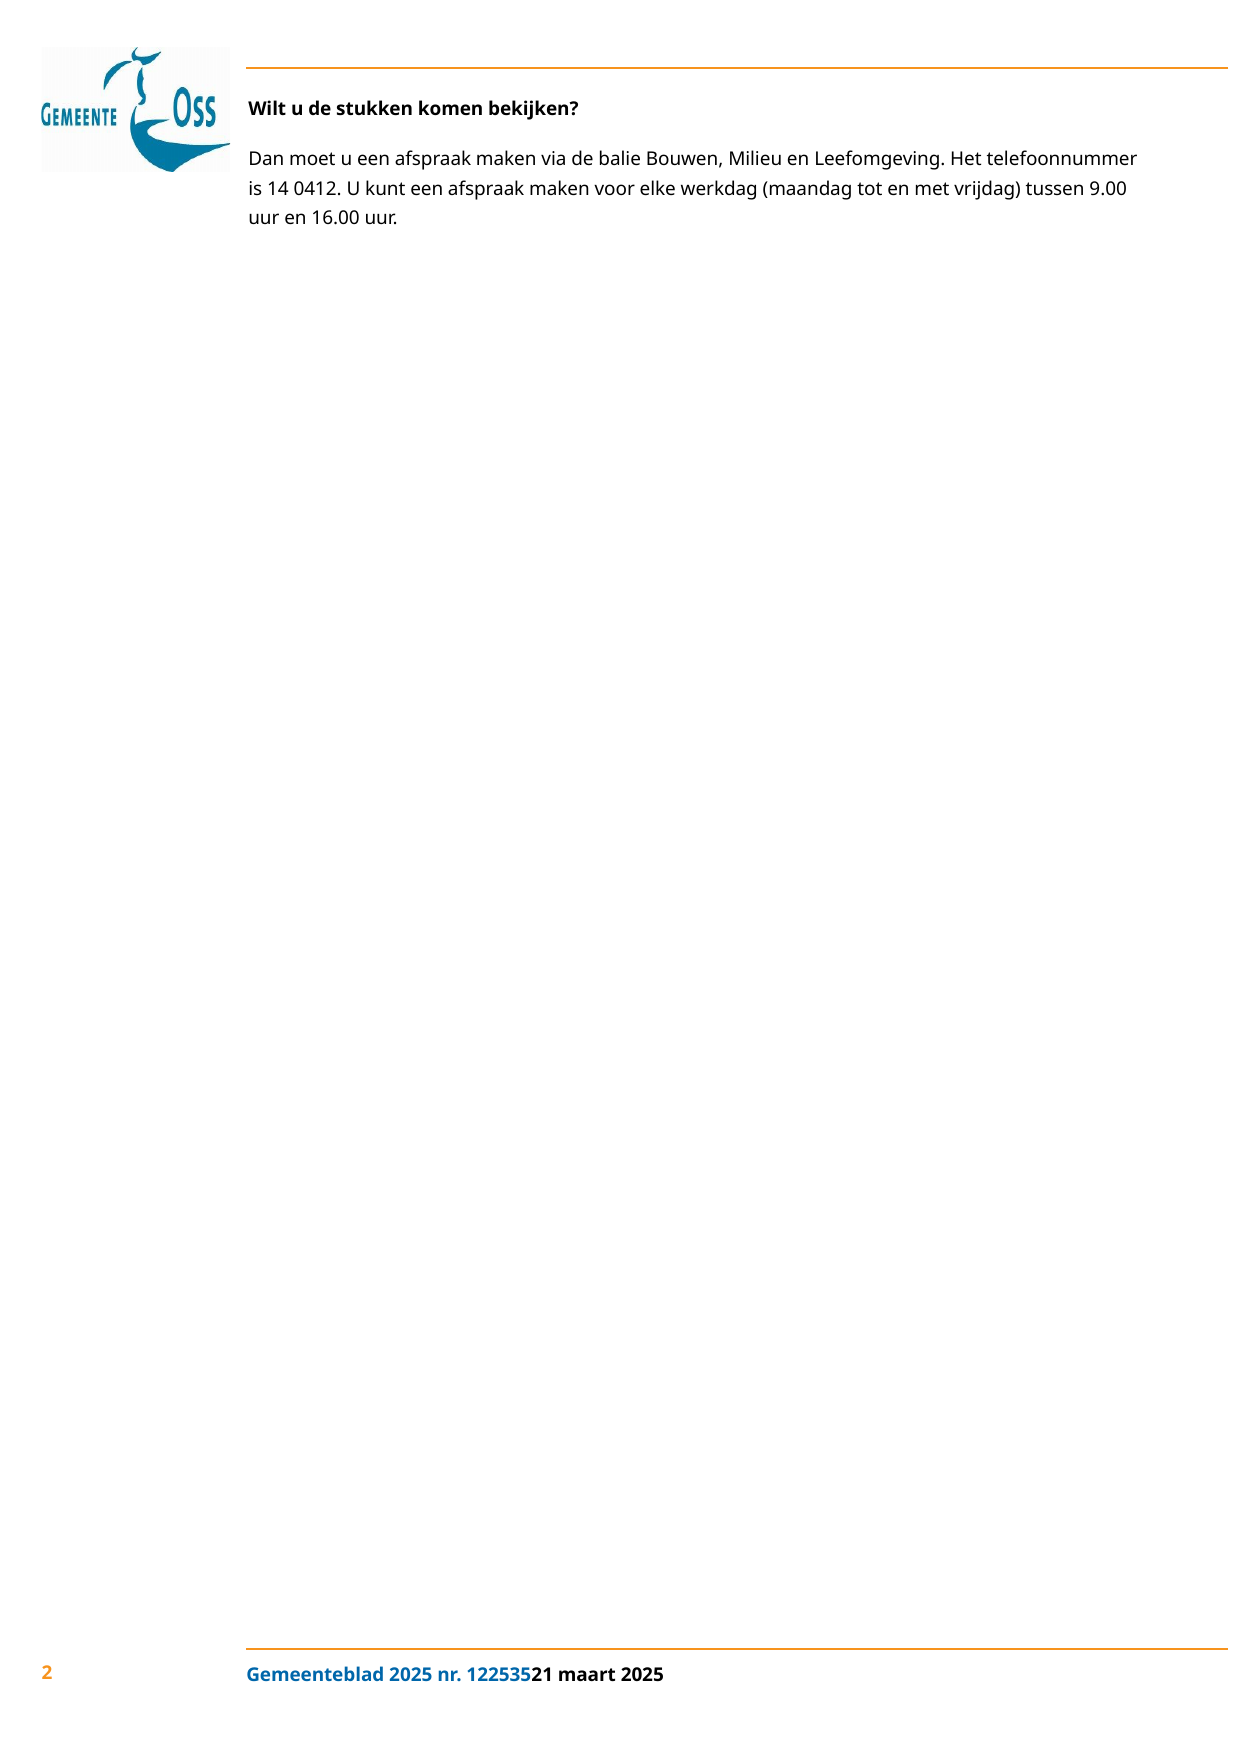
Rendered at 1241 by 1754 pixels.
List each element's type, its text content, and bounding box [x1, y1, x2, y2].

text Wilt u de stukken komen bekijken? [248, 95, 1152, 121]
text Dan moet u een afspraak maken via de balie Bouwen, Milieu en Leefomgeving. Het telefoonnummer is 14 0412. U kunt een afspraak maken voor elke werkdag (maandag tot en met vrijdag) tussen 9.00 uur en 16.00 uur. [248, 145, 1152, 230]
picture [41, 47, 231, 172]
